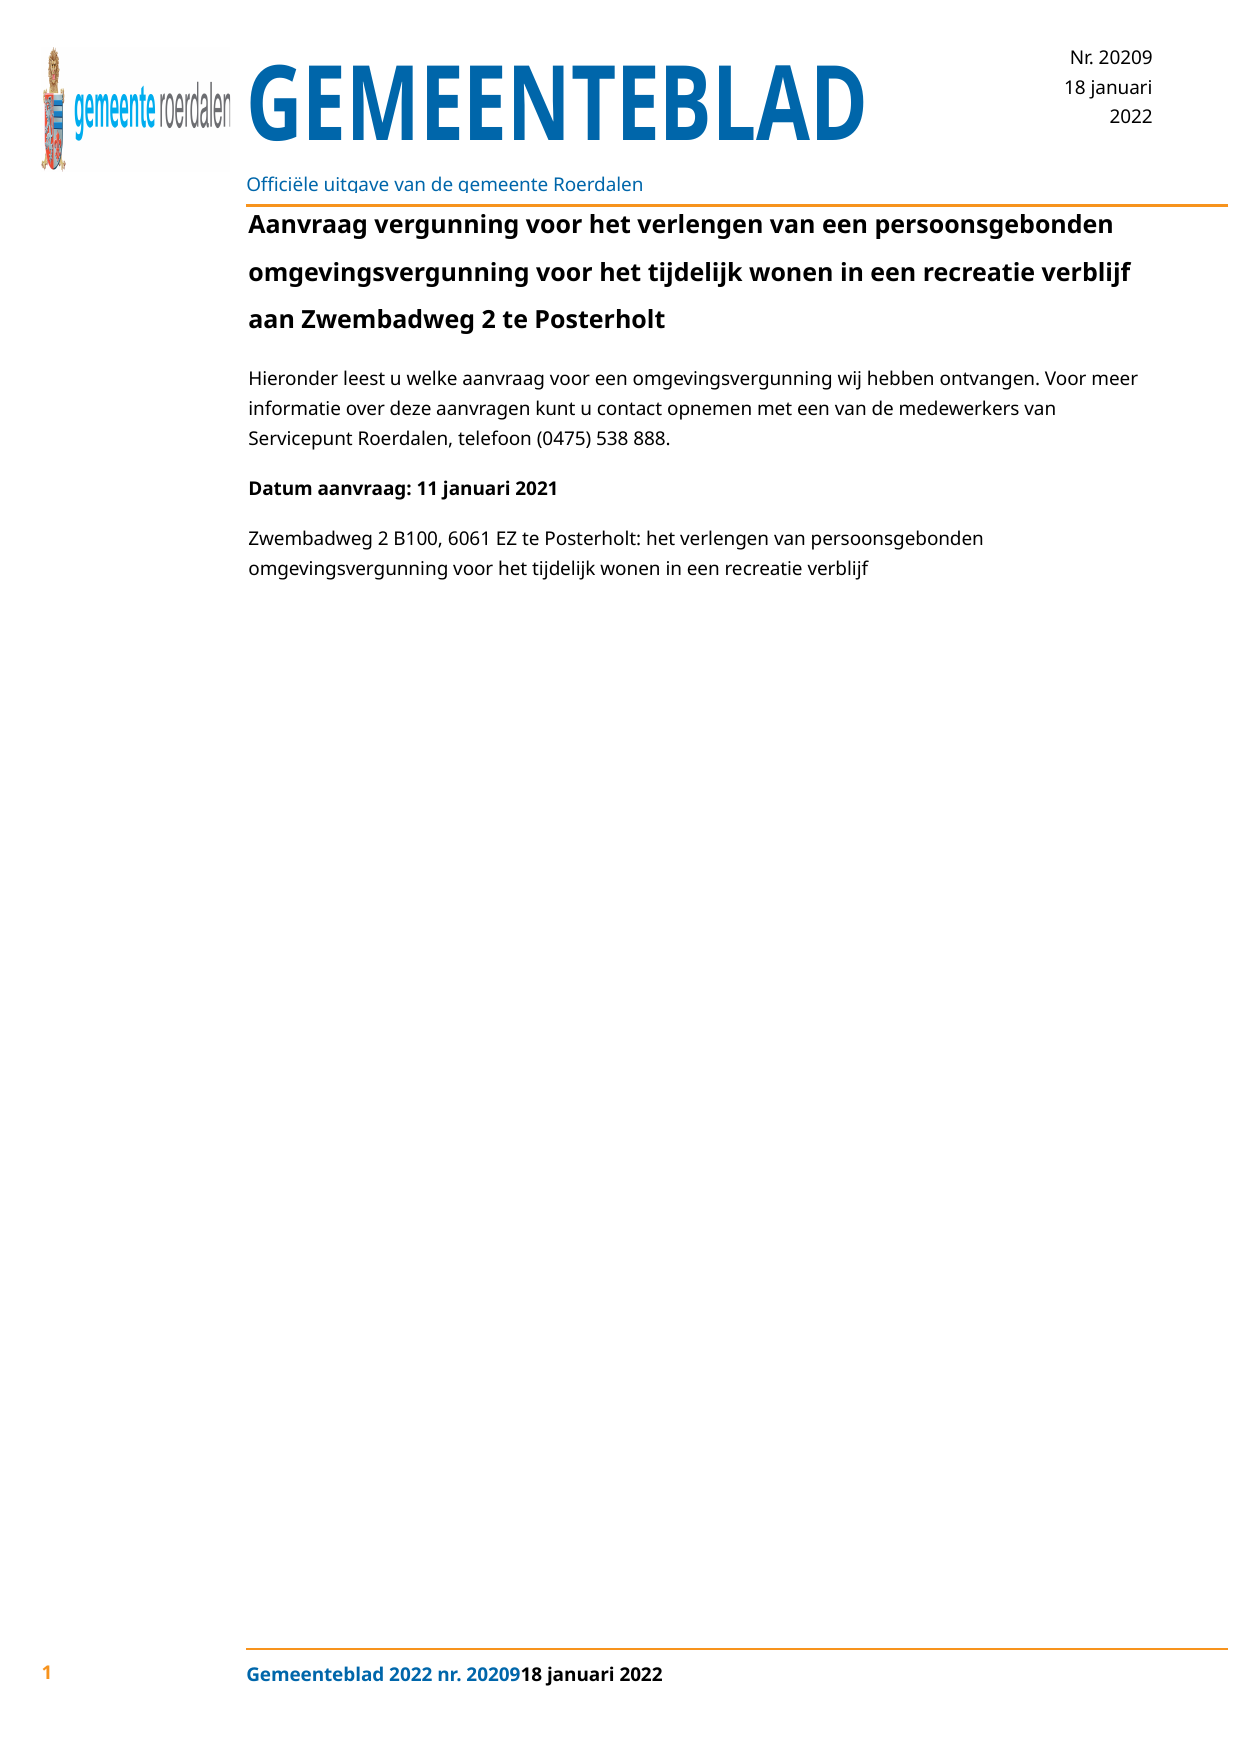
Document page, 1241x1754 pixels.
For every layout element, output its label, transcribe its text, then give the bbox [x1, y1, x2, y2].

text Hieronder leest u welke aanvraag voor een omgevingsvergunning wij hebben ontvangen. Voor meer informatie over deze aanvragen kunt u contact opnemen met een van de medewerkers van Servicepunt Roerdalen, telefoon (0475) 538 888. [248, 366, 1152, 450]
text Datum aanvraag: 11 januari 2021 [248, 475, 1152, 501]
text Zwembadweg 2 B100, 6061 EZ te Posterholt: het verlengen van persoonsgebonden omgevingsvergunning voor het tijdelijk wonen in een recreatie verblijf [248, 526, 1152, 581]
text Aanvraag vergunning voor het verlengen van een persoonsgebonden omgevingsvergunning voor het tijdelijk wonen in een recreatie verblijf aan Zwembadweg 2 te Posterholt [248, 207, 1152, 336]
picture [41, 47, 231, 172]
